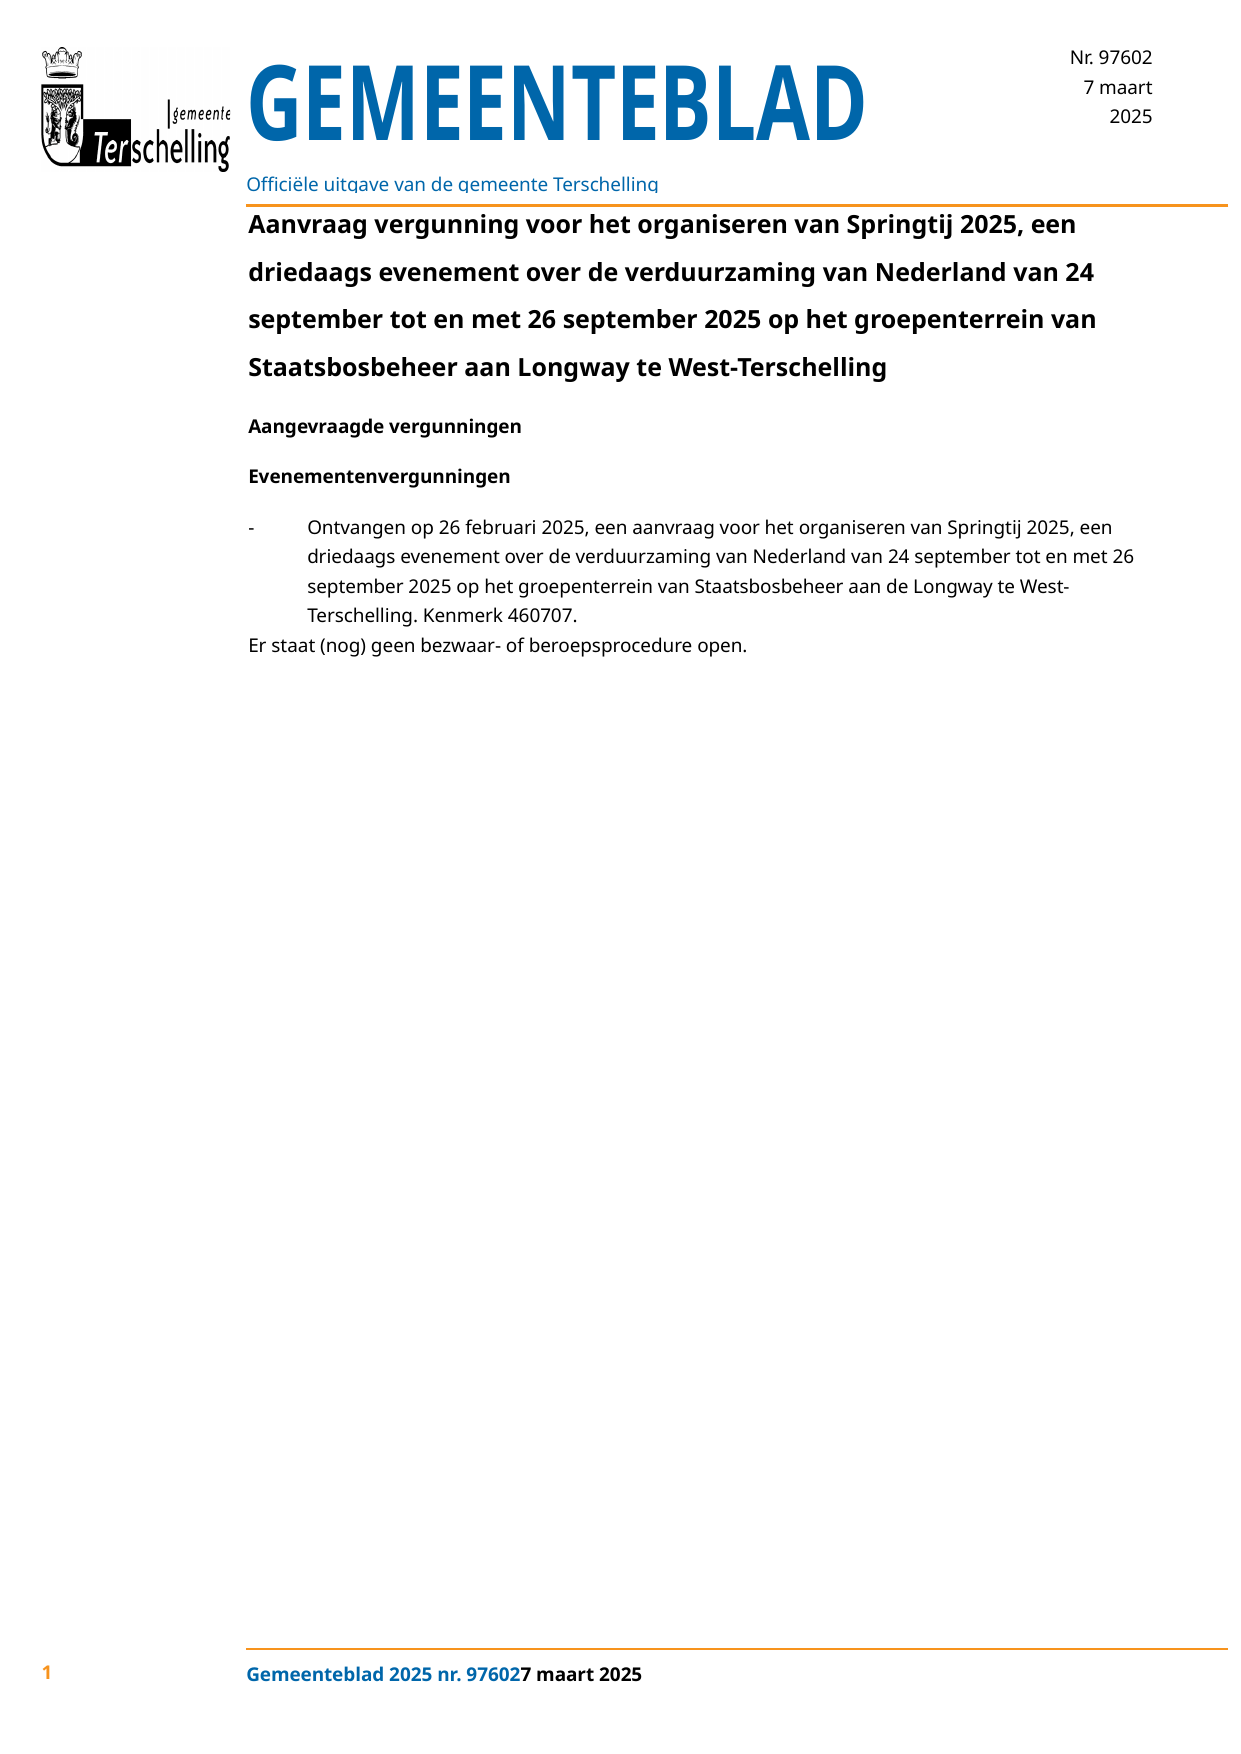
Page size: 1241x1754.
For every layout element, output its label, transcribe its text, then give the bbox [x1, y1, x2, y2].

text Aangevraagde vergunningen [248, 413, 1152, 439]
text Aanvraag vergunning voor het organiseren van Springtij 2025, een driedaags evenement over de verduurzaming van Nederland van 24 september tot en met 26 september 2025 op het groepenterrein van Staatsbosbeheer aan Longway te West-Terschelling [248, 207, 1152, 384]
text Er staat (nog) geen bezwaar- of beroepsprocedure open. [248, 632, 1152, 658]
list Ontvangen op 26 februari 2025, een aanvraag voor het organiseren van Springtij 2025, een driedaags evenement over de verduurzaming van Nederland van 24 september tot en met 26 september 2025 op het groepenterrein van Staatsbosbeheer aan de Longway te West-Terschelling. Kenmerk 460707. [248, 514, 1152, 628]
text Evenementenvergunningen [248, 463, 1152, 489]
picture [41, 47, 231, 172]
